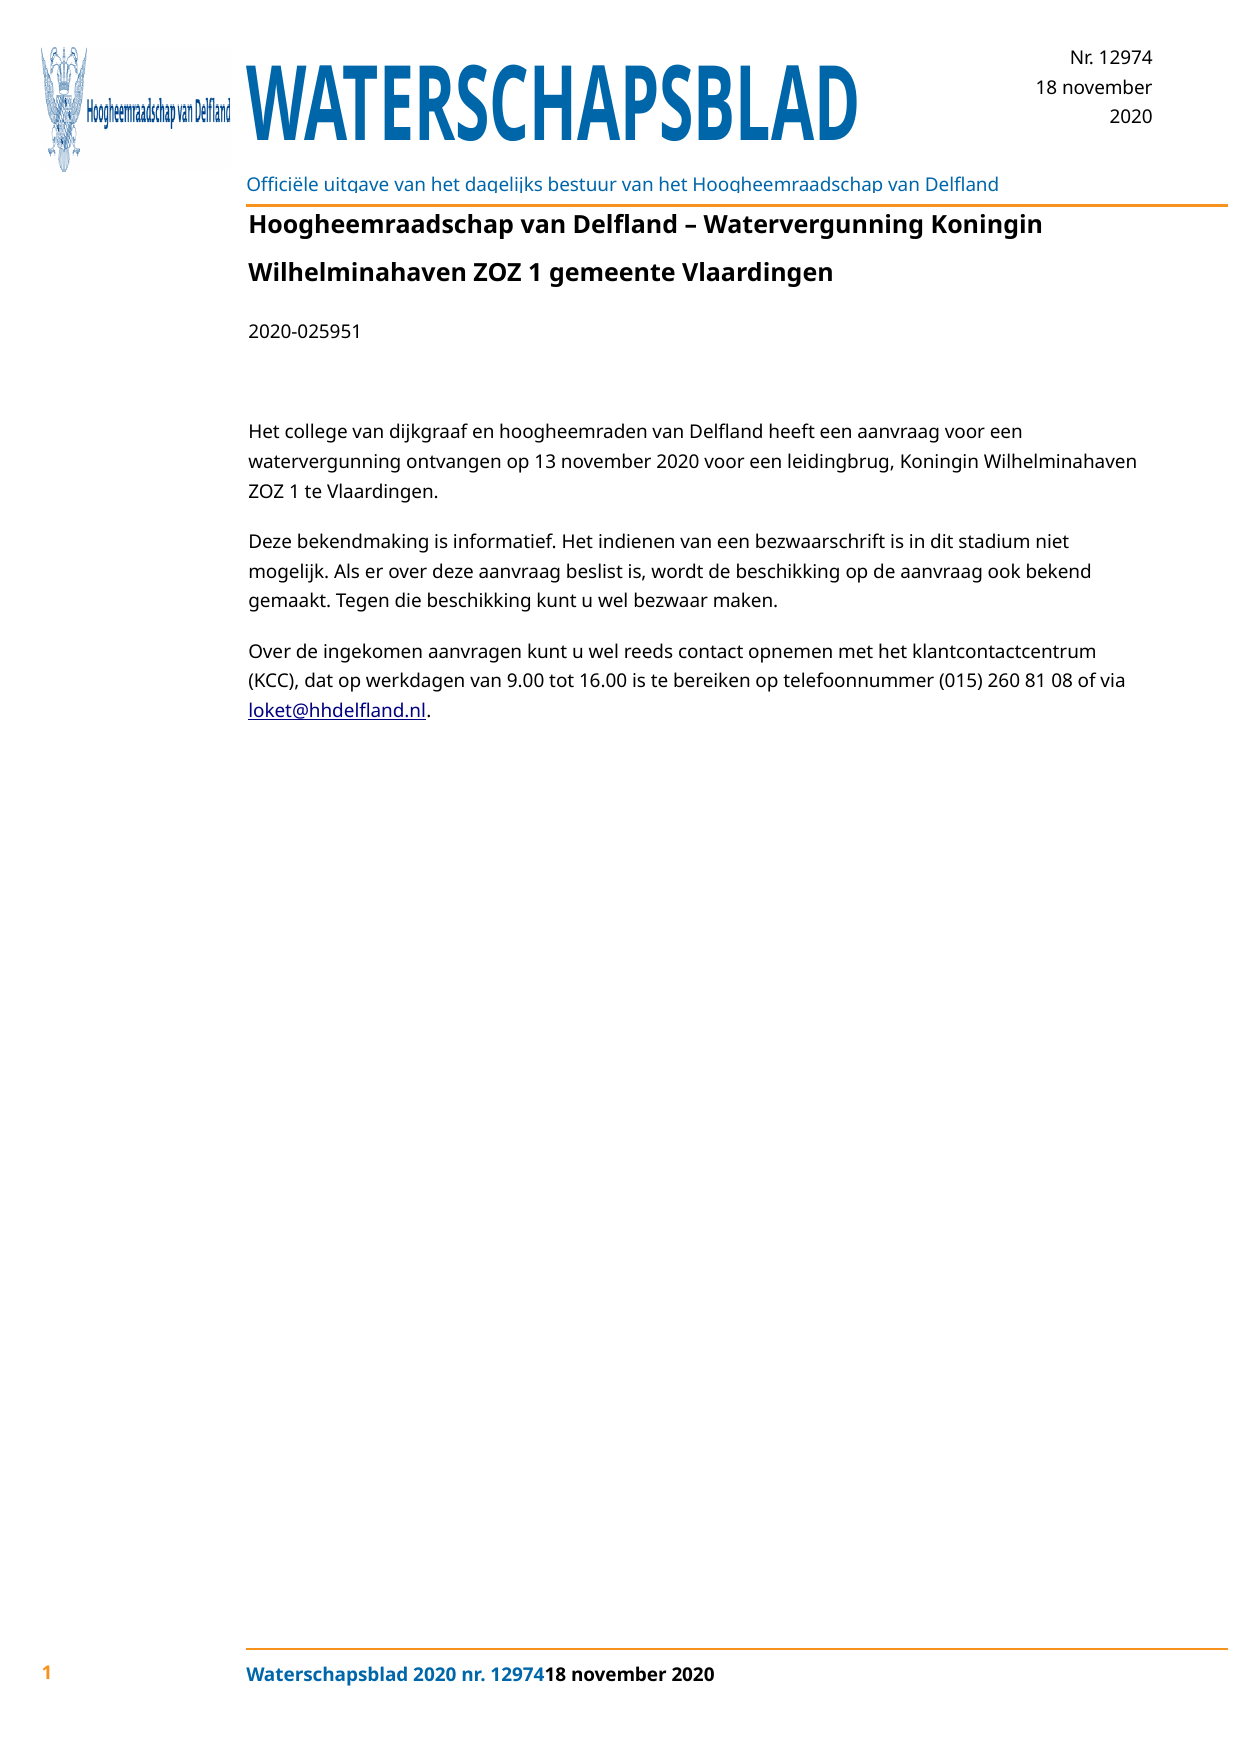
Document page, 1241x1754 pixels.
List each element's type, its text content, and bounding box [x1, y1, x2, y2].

picture [41, 47, 231, 172]
text Over de ingekomen aanvragen kunt u wel reeds contact opnemen met het klantcontactcentrum (KCC), dat op werkdagen van 9.00 tot 16.00 is te bereiken op telefoonnummer (015) 260 81 08 of via loket@hhdelfland.nl. [248, 638, 1152, 723]
text Deze bekendmaking is informatief. Het indienen van een bezwaarschrift is in dit stadium niet mogelijk. Als er over deze aanvraag beslist is, wordt de beschikking op de aanvraag ook bekend gemaakt. Tegen die beschikking kunt u wel bezwaar maken. [248, 528, 1152, 613]
text Hoogheemraadschap van Delfland – Watervergunning Koningin Wilhelminahaven ZOZ 1 gemeente Vlaardingen [248, 207, 1152, 288]
text 2020-025951 [248, 318, 1152, 344]
text Het college van dijkgraaf en hoogheemraden van Delfland heeft een aanvraag voor een watervergunning ontvangen op 13 november 2020 voor een leidingbrug, Koningin Wilhelminahaven ZOZ 1 te Vlaardingen. [248, 419, 1152, 504]
